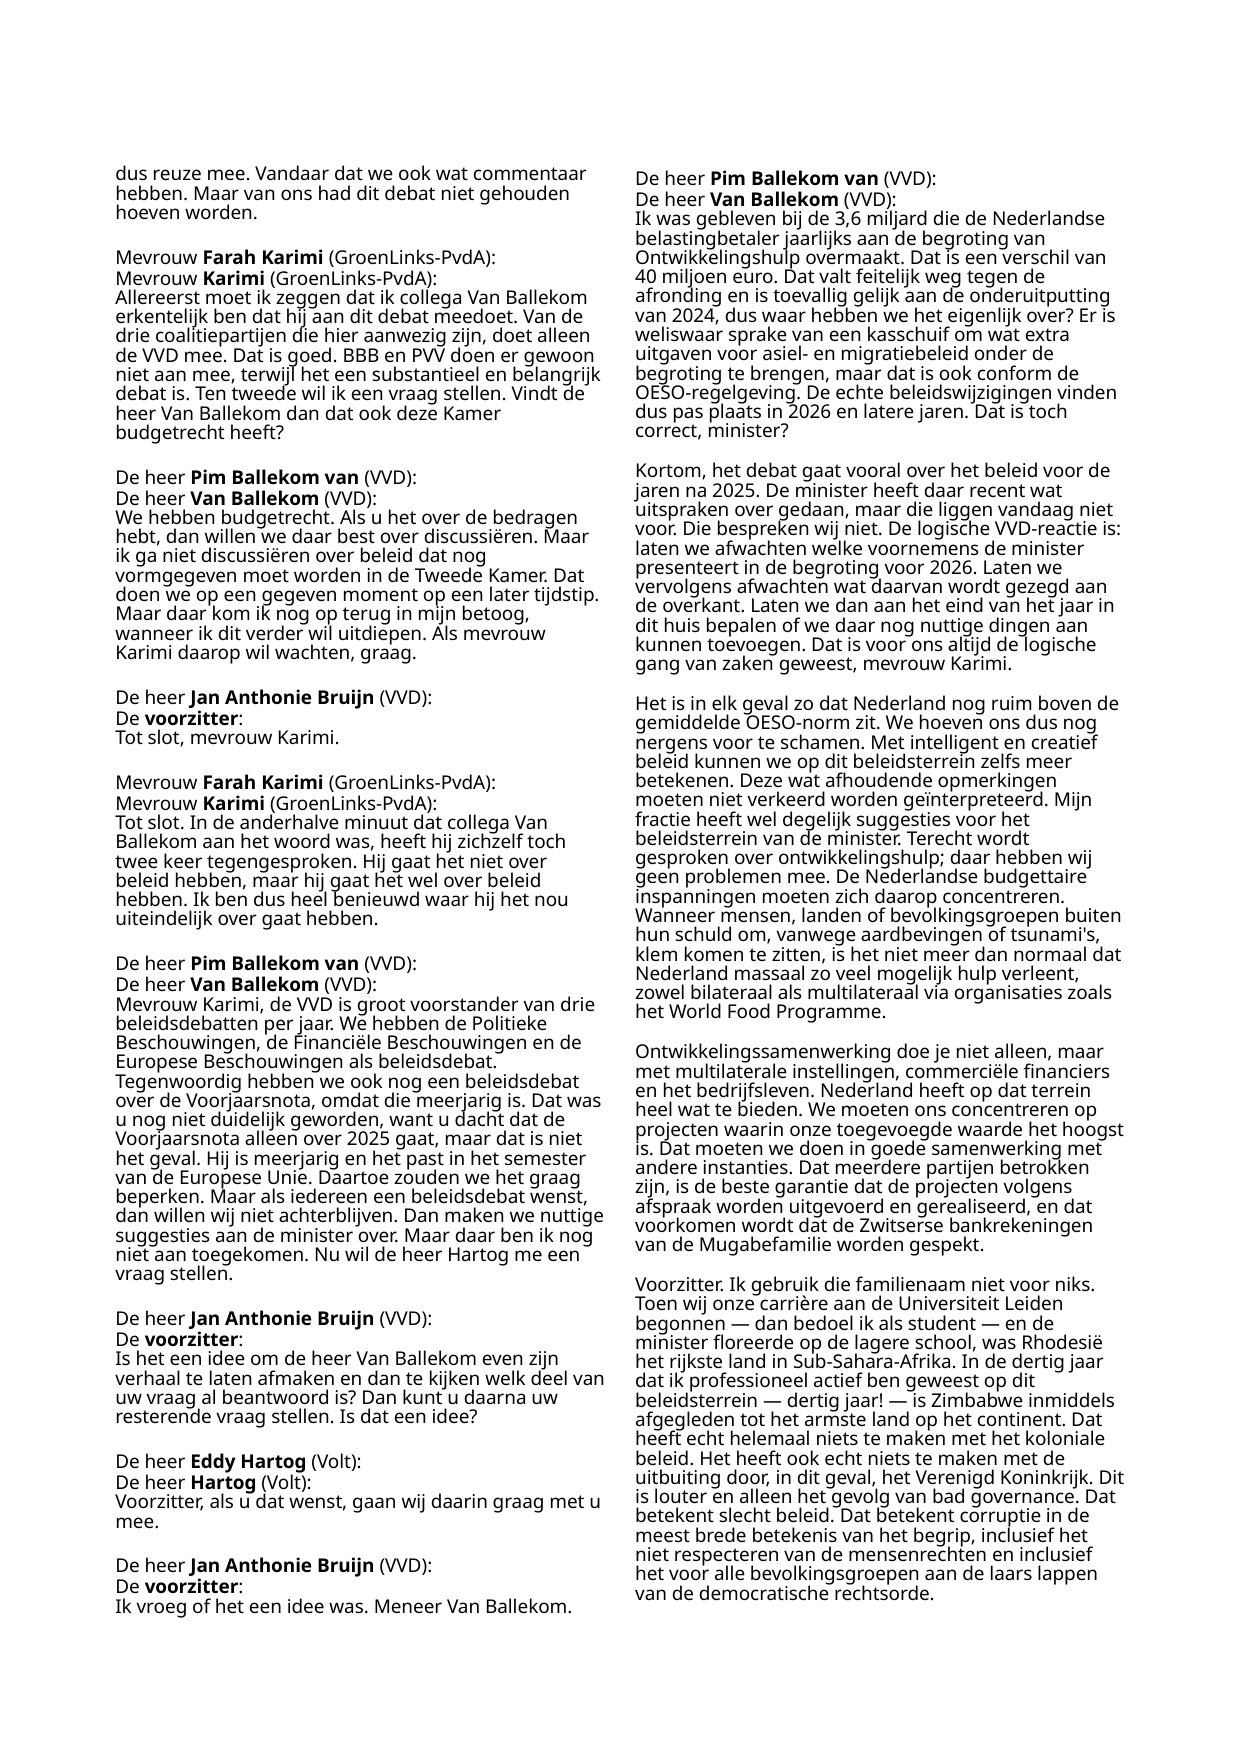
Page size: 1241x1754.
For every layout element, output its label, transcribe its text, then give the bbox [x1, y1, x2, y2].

text We hebben budgetrecht. Als u het over de bedragen hebt, dan willen we daar best over discussiëren. Maar ik ga niet discussiëren over beleid dat nog vormgegeven moet worden in de Tweede Kamer. Dat doen we op een gegeven moment op een later tijdstip. Maar daar kom ik nog op terug in mijn betoog, wanneer ik dit verder wil uitdiepen. Als mevrouw Karimi daarop wil wachten, graag. [115, 509, 605, 663]
text De voorzitter: [115, 1331, 605, 1350]
text De heer Pim Ballekom van (VVD): [635, 165, 1125, 191]
text De heer Eddy Hartog (Volt): [115, 1448, 605, 1474]
text Mevrouw Farah Karimi (GroenLinks-PvdA): [115, 769, 605, 795]
text Mevrouw Farah Karimi (GroenLinks-PvdA): [115, 244, 605, 270]
text Voorzitter, als u dat wenst, gaan wij daarin graag met u mee. [115, 1493, 605, 1532]
text dus reuze mee. Vandaar dat we ook wat commentaar hebben. Maar van ons had dit debat niet gehouden hoeven worden. [115, 165, 605, 223]
text Is het een idee om de heer Van Ballekom even zijn verhaal te laten afmaken en dan te kijken welk deel van uw vraag al beantwoord is? Dan kunt u daarna uw resterende vraag stellen. Is dat een idee? [115, 1350, 605, 1427]
text De voorzitter: [115, 1578, 605, 1598]
text De heer Pim Ballekom van (VVD): [115, 464, 605, 490]
text De heer Jan Anthonie Bruijn (VVD): [115, 1305, 605, 1331]
text Ik vroeg of het een idee was. Meneer Van Ballekom. [115, 1598, 605, 1617]
text Mevrouw Karimi, de VVD is groot voorstander van drie beleidsdebatten per jaar. We hebben de Politieke Beschouwingen, de Financiële Beschouwingen en de Europese Beschouwingen als beleidsdebat. Tegenwoordig hebben we ook nog een beleidsdebat over de Voorjaarsnota, omdat die meerjarig is. Dat was u nog niet duidelijk geworden, want u dacht dat de Voorjaarsnota alleen over 2025 gaat, maar dat is niet het geval. Hij is meerjarig en het past in het semester van de Europese Unie. Daartoe zouden we het graag beperken. Maar als iedereen een beleidsdebat wenst, dan willen wij niet achterblijven. Dan maken we nuttige suggesties aan de minister over. Maar daar ben ik nog niet aan toegekomen. Nu wil de heer Hartog me een vraag stellen. [115, 996, 605, 1284]
text Mevrouw Karimi (GroenLinks-PvdA): [115, 270, 605, 289]
text De heer Hartog (Volt): [115, 1474, 605, 1493]
text De heer Jan Anthonie Bruijn (VVD): [115, 684, 605, 710]
text De heer Van Ballekom (VVD): [635, 191, 1125, 210]
text Tot slot, mevrouw Karimi. [115, 729, 605, 748]
text Ik was gebleven bij de 3,6 miljard die de Nederlandse belastingbetaler jaarlijks aan de begroting van Ontwikkelingshulp overmaakt. Dat is een verschil van 40 miljoen euro. Dat valt feitelijk weg tegen de afronding en is toevallig gelijk aan de onderuitputting van 2024, dus waar hebben we het eigenlijk over? Er is weliswaar sprake van een kasschuif om wat extra uitgaven voor asiel- en migratiebeleid onder de begroting te brengen, maar dat is ook conform de OESO-regelgeving. De echte beleidswijzigingen vinden dus pas plaats in 2026 en latere jaren. Dat is toch correct, minister? [635, 210, 1125, 442]
text Mevrouw Karimi (GroenLinks-PvdA): [115, 795, 605, 814]
text De heer Pim Ballekom van (VVD): [115, 951, 605, 976]
text Het is in elk geval zo dat Nederland nog ruim boven de gemiddelde OESO-norm zit. We hoeven ons dus nog nergens voor te schamen. Met intelligent en creatief beleid kunnen we op dit beleidsterrein zelfs meer betekenen. Deze wat afhoudende opmerkingen moeten niet verkeerd worden geïnterpreteerd. Mijn fractie heeft wel degelijk suggesties voor het beleidsterrein van de minister. Terecht wordt gesproken over ontwikkelingshulp; daar hebben wij geen problemen mee. De Nederlandse budgettaire inspanningen moeten zich daarop concentreren. Wanneer mensen, landen of bevolkingsgroepen buiten hun schuld om, vanwege aardbevingen of tsunami's, klem komen te zitten, is het niet meer dan normaal dat Nederland massaal zo veel mogelijk hulp verleent, zowel bilateraal als multilateraal via organisaties zoals het World Food Programme. [635, 695, 1125, 1023]
text De heer Van Ballekom (VVD): [115, 976, 605, 996]
text Tot slot. In de anderhalve minuut dat collega Van Ballekom aan het woord was, heeft hij zichzelf toch twee keer tegengesproken. Hij gaat het niet over beleid hebben, maar hij gaat het wel over beleid hebben. Ik ben dus heel benieuwd waar hij het nou uiteindelijk over gaat hebben. [115, 814, 605, 930]
text Voorzitter. Ik gebruik die familienaam niet voor niks. Toen wij onze carrière aan de Universiteit Leiden begonnen — dan bedoel ik als student — en de minister floreerde op de lagere school, was Rhodesië het rijkste land in Sub-Sahara-Afrika. In de dertig jaar dat ik professioneel actief ben geweest op dit beleidsterrein — dertig jaar! — is Zimbabwe inmiddels afgegleden tot het armste land op het continent. Dat heeft echt helemaal niets te maken met het koloniale beleid. Het heeft ook echt niets te maken met de uitbuiting door, in dit geval, het Verenigd Koninkrijk. Dit is louter en alleen het gevolg van bad governance. Dat betekent slecht beleid. Dat betekent corruptie in de meest brede betekenis van het begrip, inclusief het niet respecteren van de mensenrechten en inclusief het voor alle bevolkingsgroepen aan de laars lappen van de democratische rechtsorde. [635, 1276, 1125, 1604]
text De voorzitter: [115, 710, 605, 729]
text De heer Jan Anthonie Bruijn (VVD): [115, 1553, 605, 1578]
text Kortom, het debat gaat vooral over het beleid voor de jaren na 2025. De minister heeft daar recent wat uitspraken over gedaan, maar die liggen vandaag niet voor. Die bespreken wij niet. De logische VVD-reactie is: laten we afwachten welke voornemens de minister presenteert in de begroting voor 2026. Laten we vervolgens afwachten wat daarvan wordt gezegd aan de overkant. Laten we dan aan het eind van het jaar in dit huis bepalen of we daar nog nuttige dingen aan kunnen toevoegen. Dat is voor ons altijd de logische gang van zaken geweest, mevrouw Karimi. [635, 462, 1125, 674]
text Ontwikkelingssamenwerking doe je niet alleen, maar met multilaterale instellingen, commerciële financiers en het bedrijfsleven. Nederland heeft op dat terrein heel wat te bieden. We moeten ons concentreren op projecten waarin onze toegevoegde waarde het hoogst is. Dat moeten we doen in goede samenwerking met andere instanties. Dat meerdere partijen betrokken zijn, is de beste garantie dat de projecten volgens afspraak worden uitgevoerd en gerealiseerd, en dat voorkomen wordt dat de Zwitserse bankrekeningen van de Mugabefamilie worden gespekt. [635, 1043, 1125, 1255]
text De heer Van Ballekom (VVD): [115, 490, 605, 509]
text Allereerst moet ik zeggen dat ik collega Van Ballekom erkentelijk ben dat hij aan dit debat meedoet. Van de drie coalitiepartijen die hier aanwezig zijn, doet alleen de VVD mee. Dat is goed. BBB en PVV doen er gewoon niet aan mee, terwijl het een substantieel en belangrijk debat is. Ten tweede wil ik een vraag stellen. Vindt de heer Van Ballekom dan dat ook deze Kamer budgetrecht heeft? [115, 289, 605, 443]
